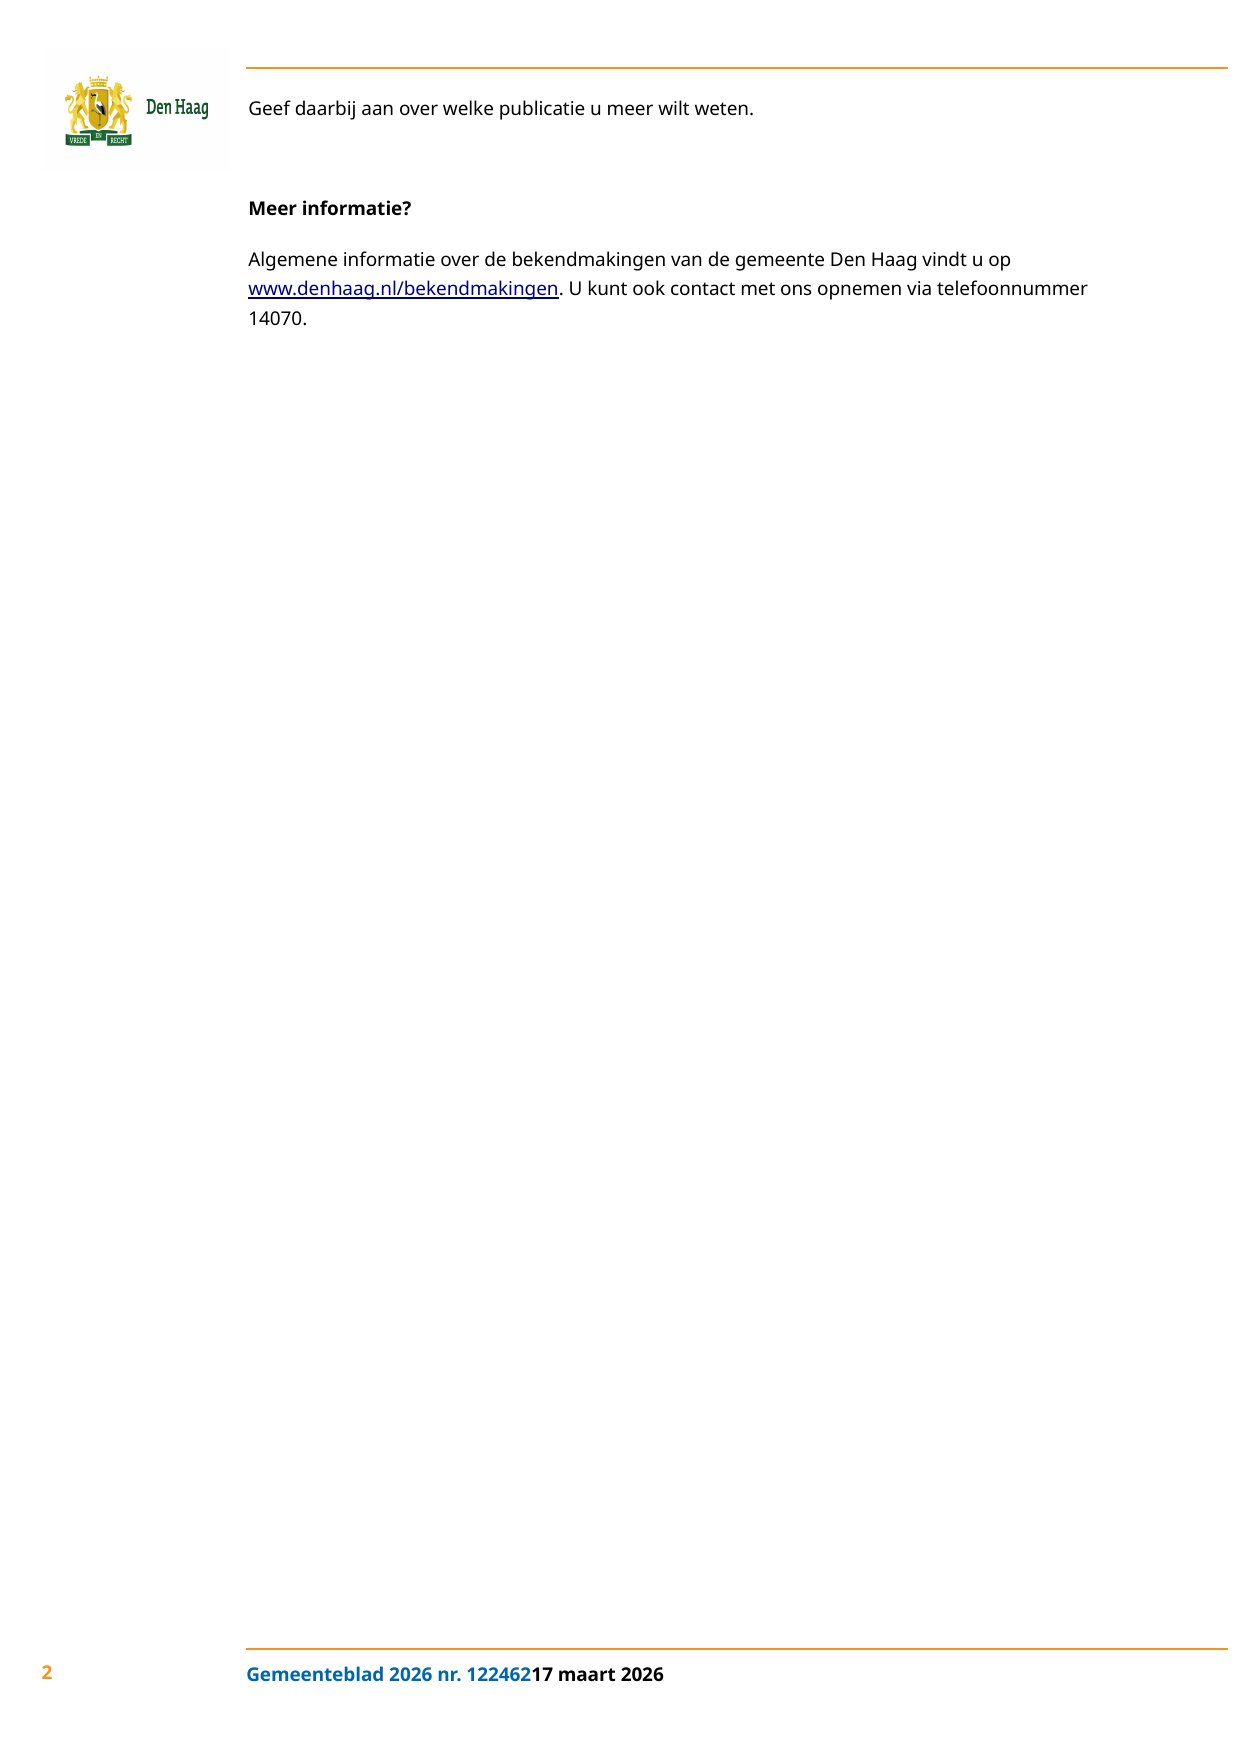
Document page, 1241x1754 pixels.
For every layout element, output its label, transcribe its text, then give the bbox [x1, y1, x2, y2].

picture [41, 47, 231, 172]
text Geef daarbij aan over welke publicatie u meer wilt weten. [248, 95, 1152, 121]
text Meer informatie? [248, 196, 1152, 221]
text Algemene informatie over de bekendmakingen van de gemeente Den Haag vindt u op www.denhaag.nl/bekendmakingen. U kunt ook contact met ons opnemen via telefoonnummer 14070. [248, 246, 1152, 331]
